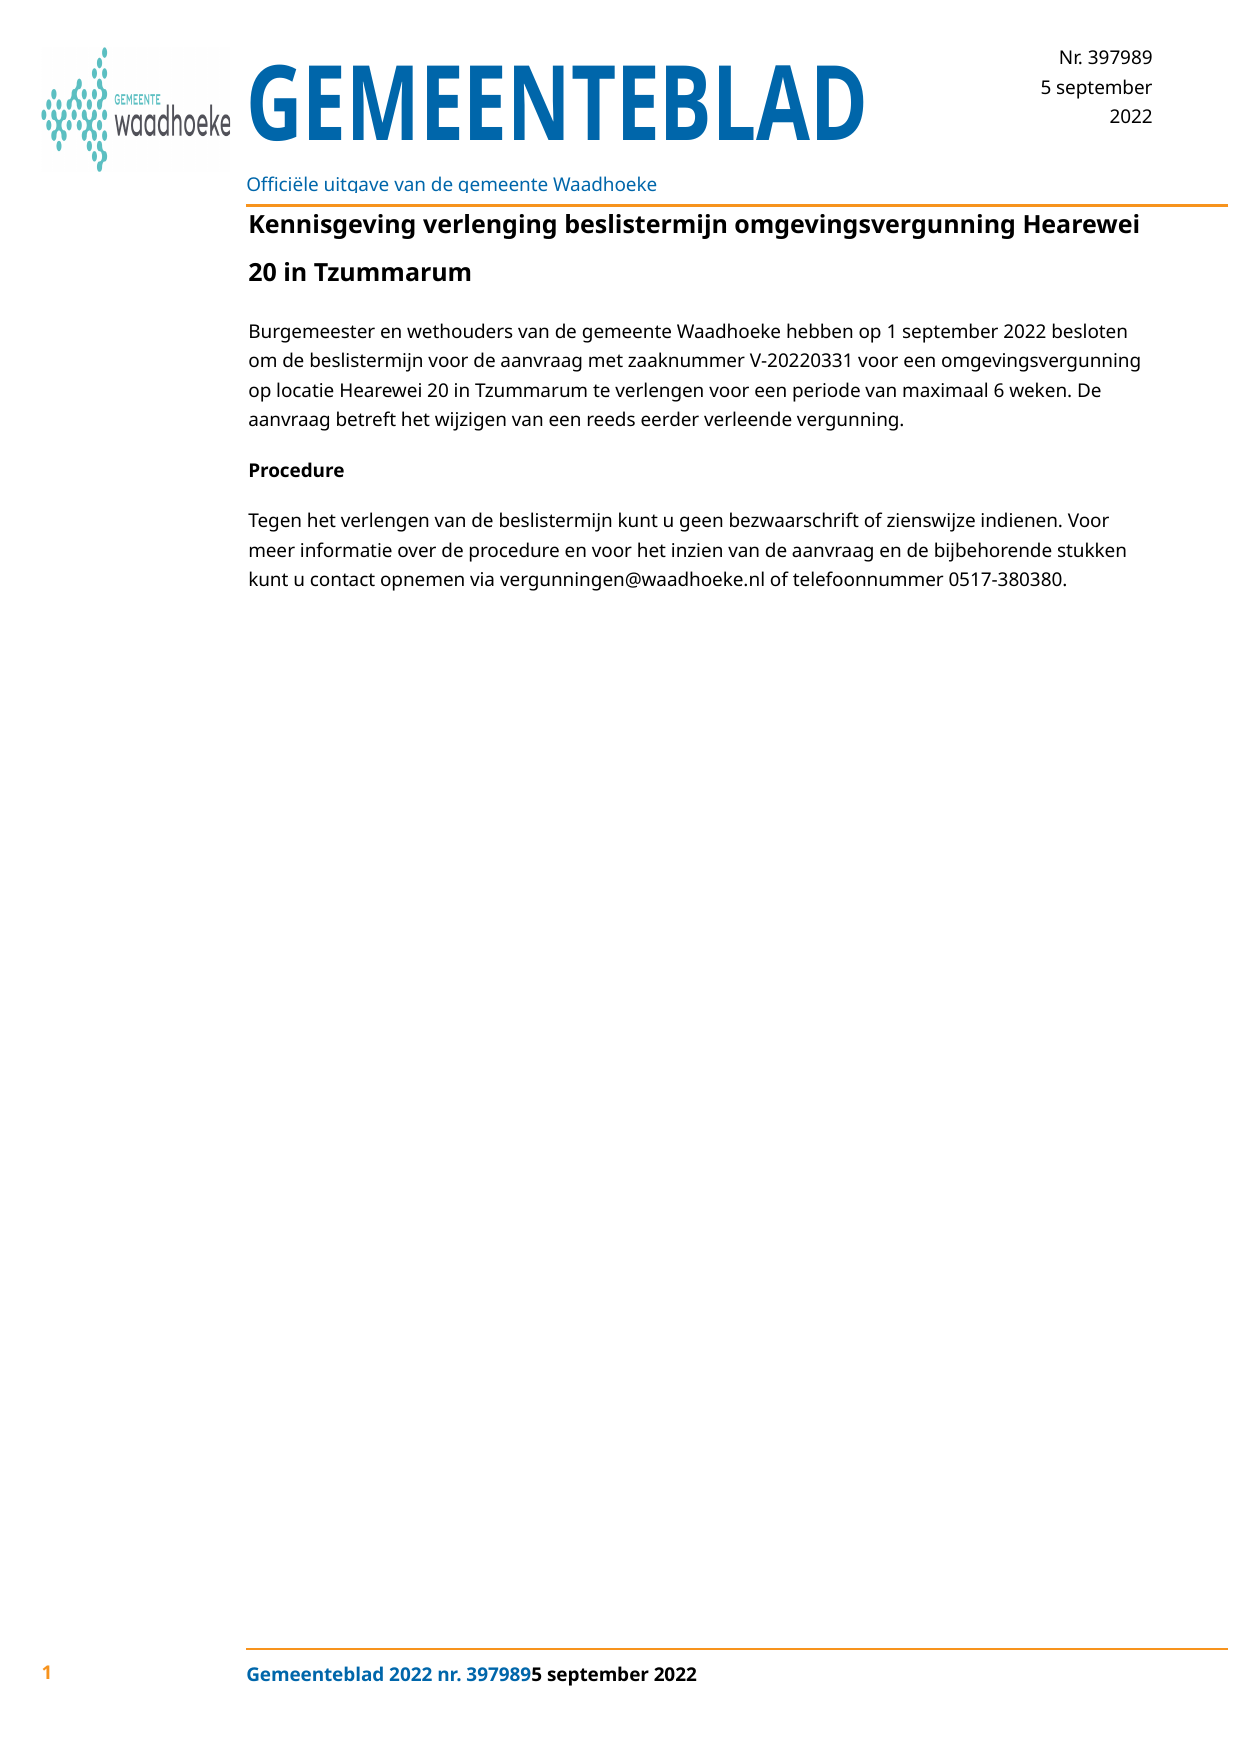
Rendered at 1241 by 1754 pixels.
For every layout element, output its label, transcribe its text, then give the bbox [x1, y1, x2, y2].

picture [41, 47, 231, 172]
text Burgemeester en wethouders van de gemeente Waadhoeke hebben op 1 september 2022 besloten om de beslistermijn voor de aanvraag met zaaknummer V-20220331 voor een omgevingsvergunning op locatie Hearewei 20 in Tzummarum te verlengen voor een periode van maximaal 6 weken. De aanvraag betreft het wijzigen van een reeds eerder verleende vergunning. [248, 318, 1152, 432]
text Procedure [248, 457, 1152, 483]
text Kennisgeving verlenging beslistermijn omgevingsvergunning Hearewei 20 in Tzummarum [248, 207, 1152, 288]
text Tegen het verlengen van de beslistermijn kunt u geen bezwaarschrift of zienswijze indienen. Voor meer informatie over de procedure en voor het inzien van de aanvraag en de bijbehorende stukken kunt u contact opnemen via vergunningen@waadhoeke.nl of telefoonnummer 0517-380380. [248, 507, 1152, 592]
